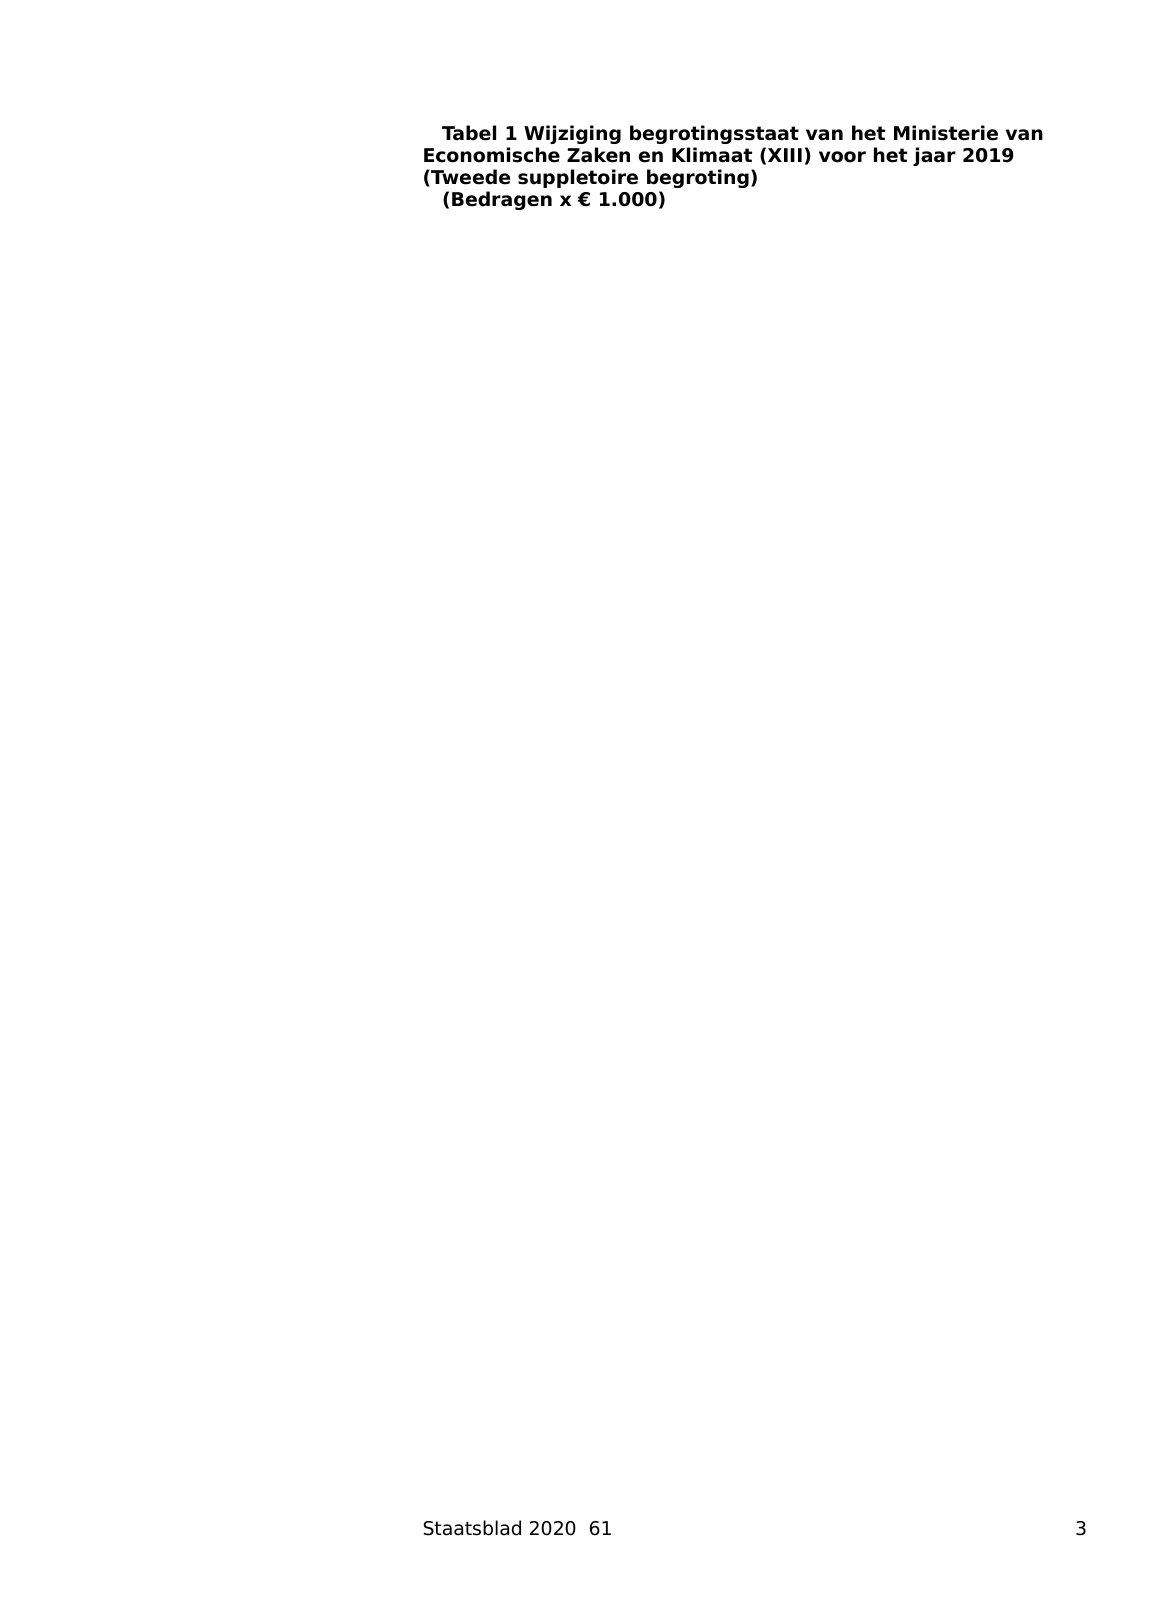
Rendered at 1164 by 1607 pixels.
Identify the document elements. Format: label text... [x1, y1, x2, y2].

text Tabel 1 Wijziging begrotingsstaat van het Ministerie van Economische Zaken en Klimaat (XIII) voor het jaar 2019 (Tweede suppletoire begroting) [422, 123, 1087, 188]
text (Bedragen x € 1.000) [422, 188, 1087, 211]
